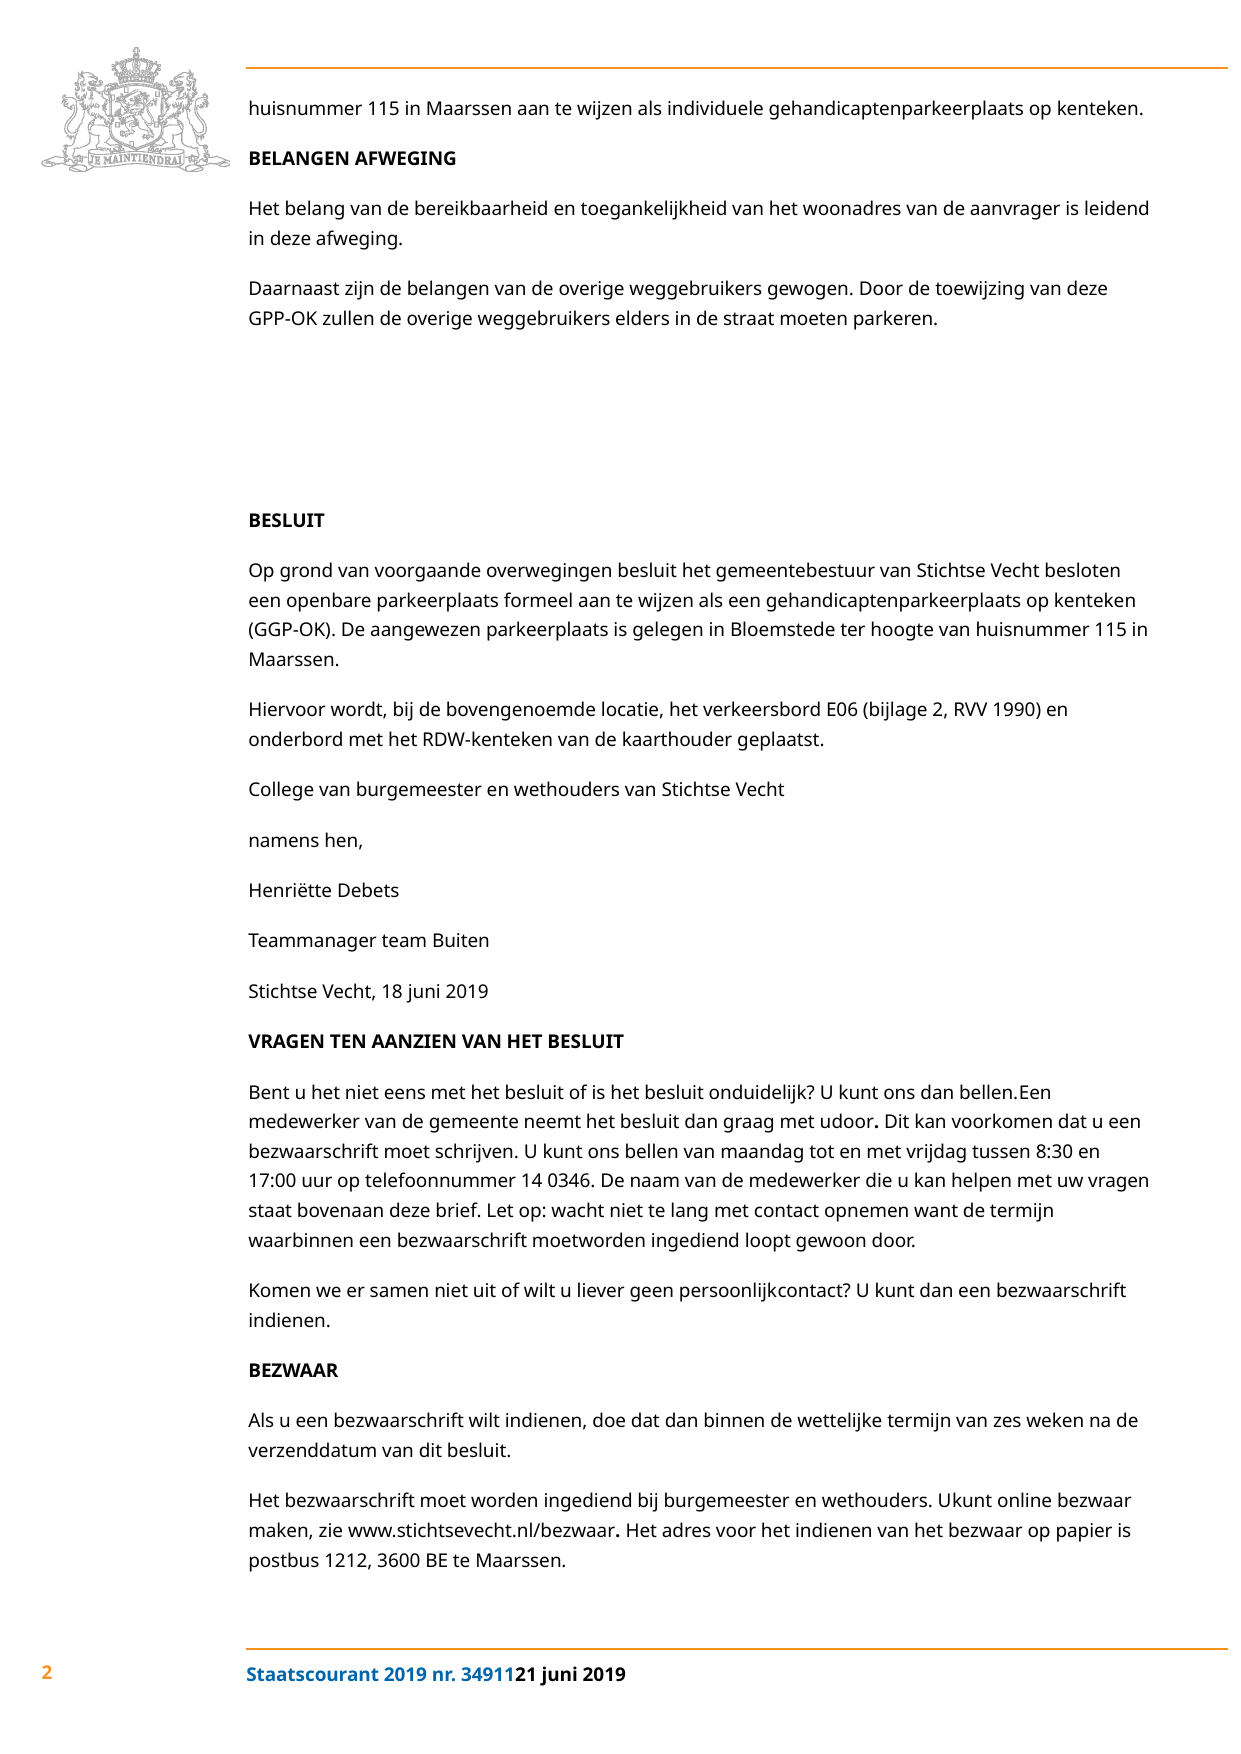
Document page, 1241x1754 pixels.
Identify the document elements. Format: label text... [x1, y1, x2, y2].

text VRAGEN TEN AANZIEN VAN HET BESLUIT [248, 1028, 1152, 1054]
text Op grond van voorgaande overwegingen besluit het gemeentebestuur van Stichtse Vecht besloten een openbare parkeerplaats formeel aan te wijzen als een gehandicaptenparkeerplaats op kenteken (GGP-OK). De aangewezen parkeerplaats is gelegen in Bloemstede ter hoogte van huisnummer 115 in Maarssen. [248, 557, 1152, 672]
text Teammanager team Buiten [248, 928, 1152, 953]
text Het belang van de bereikbaarheid en toegankelijkheid van het woonadres van de aanvrager is leidend in deze afweging. [248, 196, 1152, 251]
text Daarnaast zijn de belangen van de overige weggebruikers gewogen. Door de toewijzing van deze GPP-OK zullen de overige weggebruikers elders in de straat moeten parkeren. [248, 276, 1152, 331]
text BESLUIT [248, 507, 1152, 533]
text Bent u het niet eens met het besluit of is het besluit onduidelijk? U kunt ons dan bellen.Een medewerker van de gemeente neemt het besluit dan graag met udoor. Dit kan voorkomen dat u een bezwaarschrift moet schrijven. U kunt ons bellen van maandag tot en met vrijdag tussen 8:30 en 17:00 uur op telefoonnummer 14 0346. De naam van de medewerker die u kan helpen met uw vragen staat bovenaan deze brief. Let op: wacht niet te lang met contact opnemen want de termijn waarbinnen een bezwaarschrift moetworden ingediend loopt gewoon door. [248, 1079, 1152, 1253]
text Henriëtte Debets [248, 877, 1152, 903]
text huisnummer 115 in Maarssen aan te wijzen als individuele gehandicaptenparkeerplaats op kenteken. [248, 95, 1152, 121]
picture [41, 47, 231, 172]
text Als u een bezwaarschrift wilt indienen, doe dat dan binnen de wettelijke termijn van zes weken na de verzenddatum van dit besluit. [248, 1408, 1152, 1463]
text Stichtse Vecht, 18 juni 2019 [248, 978, 1152, 1004]
text namens hen, [248, 827, 1152, 853]
text BELANGEN AFWEGING [248, 145, 1152, 171]
text Hiervoor wordt, bij de bovengenoemde locatie, het verkeersbord E06 (bijlage 2, RVV 1990) en onderbord met het RDW-kenteken van de kaarthouder geplaatst. [248, 696, 1152, 752]
text BEZWAAR [248, 1357, 1152, 1383]
text Het bezwaarschrift moet worden ingediend bij burgemeester en wethouders. Ukunt online bezwaar maken, zie www.stichtsevecht.nl/bezwaar. Het adres voor het indienen van het bezwaar op papier is postbus 1212, 3600 BE te Maarssen. [248, 1488, 1152, 1573]
text Komen we er samen niet uit of wilt u liever geen persoonlijkcontact? U kunt dan een bezwaarschrift indienen. [248, 1277, 1152, 1333]
text College van burgemeester en wethouders van Stichtse Vecht [248, 776, 1152, 802]
